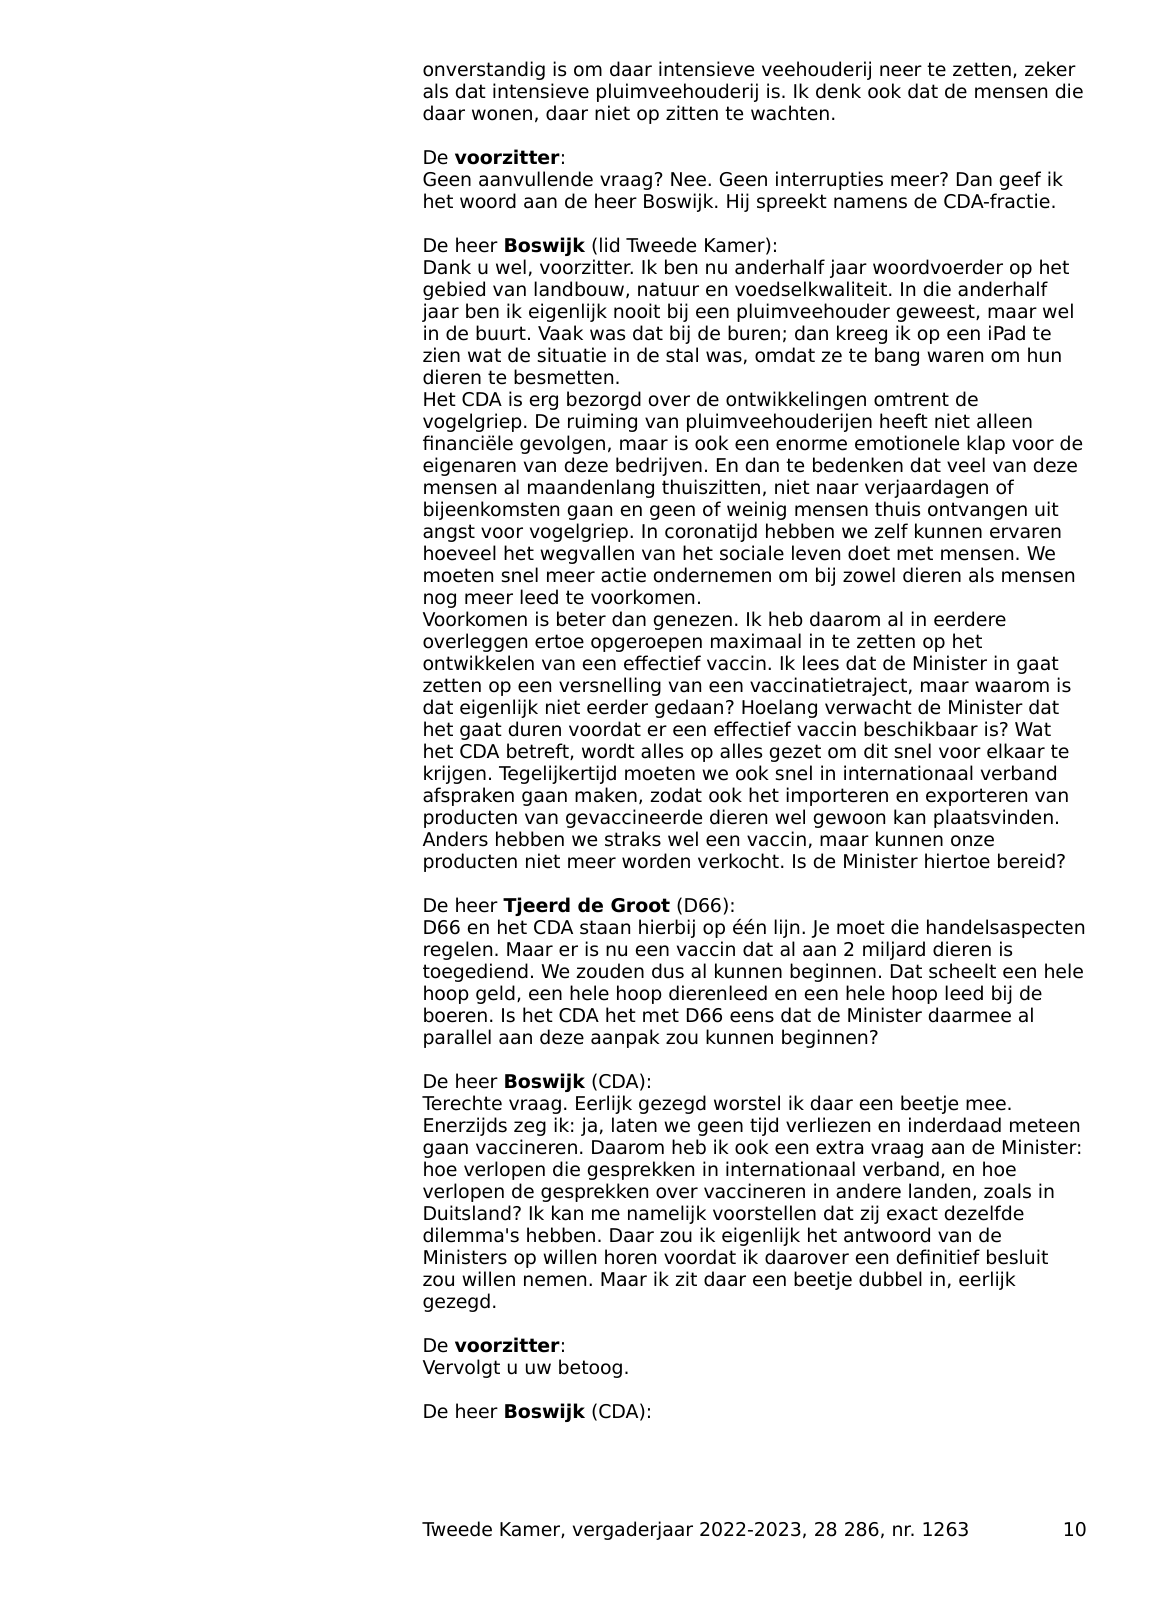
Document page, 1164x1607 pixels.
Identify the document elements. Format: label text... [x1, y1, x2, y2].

text Voorkomen is beter dan genezen. Ik heb daarom al in eerdere overleggen ertoe opgeroepen maximaal in te zetten op het ontwikkelen van een effectief vaccin. Ik lees dat de Minister in gaat zetten op een versnelling van een vaccinatietraject, maar waarom is dat eigenlijk niet eerder gedaan? Hoelang verwacht de Minister dat het gaat duren voordat er een effectief vaccin beschikbaar is? Wat het CDA betreft, wordt alles op alles gezet om dit snel voor elkaar te krijgen. Tegelijkertijd moeten we ook snel in internationaal verband afspraken gaan maken, zodat ook het importeren en exporteren van producten van gevaccineerde dieren wel gewoon kan plaatsvinden. Anders hebben we straks wel een vaccin, maar kunnen onze producten niet meer worden verkocht. Is de Minister hiertoe bereid? [422, 609, 1087, 873]
text De voorzitter: [422, 147, 1087, 169]
text De heer Boswijk (CDA): [422, 1071, 1087, 1093]
text Vervolgt u uw betoog. [422, 1357, 1087, 1379]
text Het CDA is erg bezorgd over de ontwikkelingen omtrent de vogelgriep. De ruiming van pluimveehouderijen heeft niet alleen financiële gevolgen, maar is ook een enorme emotionele klap voor de eigenaren van deze bedrijven. En dan te bedenken dat veel van deze mensen al maandenlang thuiszitten, niet naar verjaardagen of bijeenkomsten gaan en geen of weinig mensen thuis ontvangen uit angst voor vogelgriep. In coronatijd hebben we zelf kunnen ervaren hoeveel het wegvallen van het sociale leven doet met mensen. We moeten snel meer actie ondernemen om bij zowel dieren als mensen nog meer leed te voorkomen. [422, 389, 1087, 609]
text Geen aanvullende vraag? Nee. Geen interrupties meer? Dan geef ik het woord aan de heer Boswijk. Hij spreekt namens de CDA-fractie. [422, 169, 1087, 213]
text De voorzitter: [422, 1335, 1087, 1357]
text D66 en het CDA staan hierbij op één lijn. Je moet die handelsaspecten regelen. Maar er is nu een vaccin dat al aan 2 miljard dieren is toegediend. We zouden dus al kunnen beginnen. Dat scheelt een hele hoop geld, een hele hoop dierenleed en een hele hoop leed bij de boeren. Is het CDA het met D66 eens dat de Minister daarmee al parallel aan deze aanpak zou kunnen beginnen? [422, 917, 1087, 1049]
text Dank u wel, voorzitter. Ik ben nu anderhalf jaar woordvoerder op het gebied van landbouw, natuur en voedselkwaliteit. In die anderhalf jaar ben ik eigenlijk nooit bij een pluimveehouder geweest, maar wel in de buurt. Vaak was dat bij de buren; dan kreeg ik op een iPad te zien wat de situatie in de stal was, omdat ze te bang waren om hun dieren te besmetten. [422, 257, 1087, 389]
text De heer Tjeerd de Groot (D66): [422, 895, 1087, 917]
text onverstandig is om daar intensieve veehouderij neer te zetten, zeker als dat intensieve pluimveehouderij is. Ik denk ook dat de mensen die daar wonen, daar niet op zitten te wachten. [422, 59, 1087, 125]
text De heer Boswijk (lid Tweede Kamer): [422, 235, 1087, 257]
text Terechte vraag. Eerlijk gezegd worstel ik daar een beetje mee. Enerzijds zeg ik: ja, laten we geen tijd verliezen en inderdaad meteen gaan vaccineren. Daarom heb ik ook een extra vraag aan de Minister: hoe verlopen die gesprekken in internationaal verband, en hoe verlopen de gesprekken over vaccineren in andere landen, zoals in Duitsland? Ik kan me namelijk voorstellen dat zij exact dezelfde dilemma's hebben. Daar zou ik eigenlijk het antwoord van de Ministers op willen horen voordat ik daarover een definitief besluit zou willen nemen. Maar ik zit daar een beetje dubbel in, eerlijk gezegd. [422, 1093, 1087, 1313]
text De heer Boswijk (CDA): [422, 1401, 1087, 1423]
